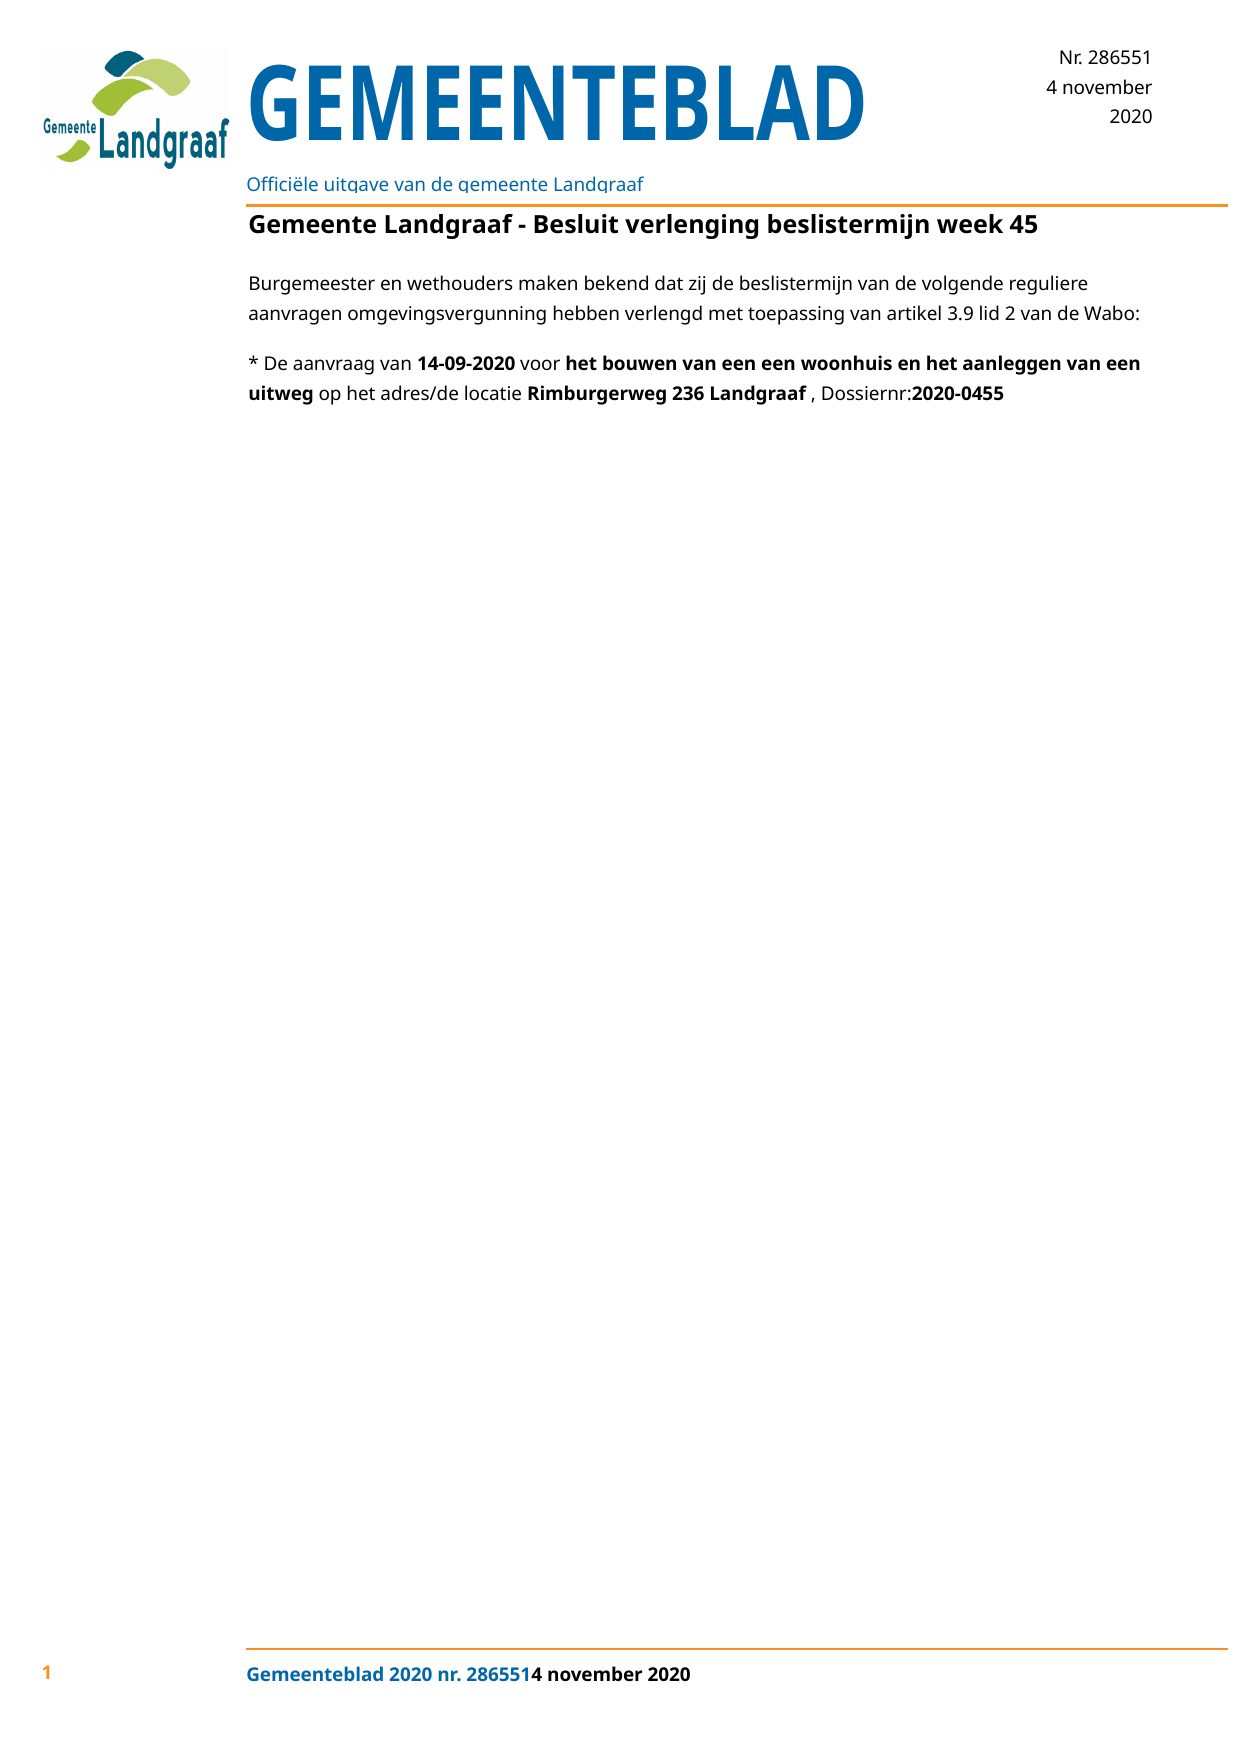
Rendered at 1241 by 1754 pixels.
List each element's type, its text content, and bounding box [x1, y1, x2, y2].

picture [41, 47, 231, 172]
text * De aanvraag van 14-09-2020 voor het bouwen van een een woonhuis en het aanleggen van een uitweg op het adres/de locatie Rimburgerweg 236 Landgraaf , Dossiernr:2020-0455 [248, 350, 1152, 406]
text Gemeente Landgraaf - Besluit verlenging beslistermijn week 45 [248, 207, 1152, 241]
text Burgemeester en wethouders maken bekend dat zij de beslistermijn van de volgende reguliere aanvragen omgevingsvergunning hebben verlengd met toepassing van artikel 3.9 lid 2 van de Wabo: [248, 270, 1152, 326]
